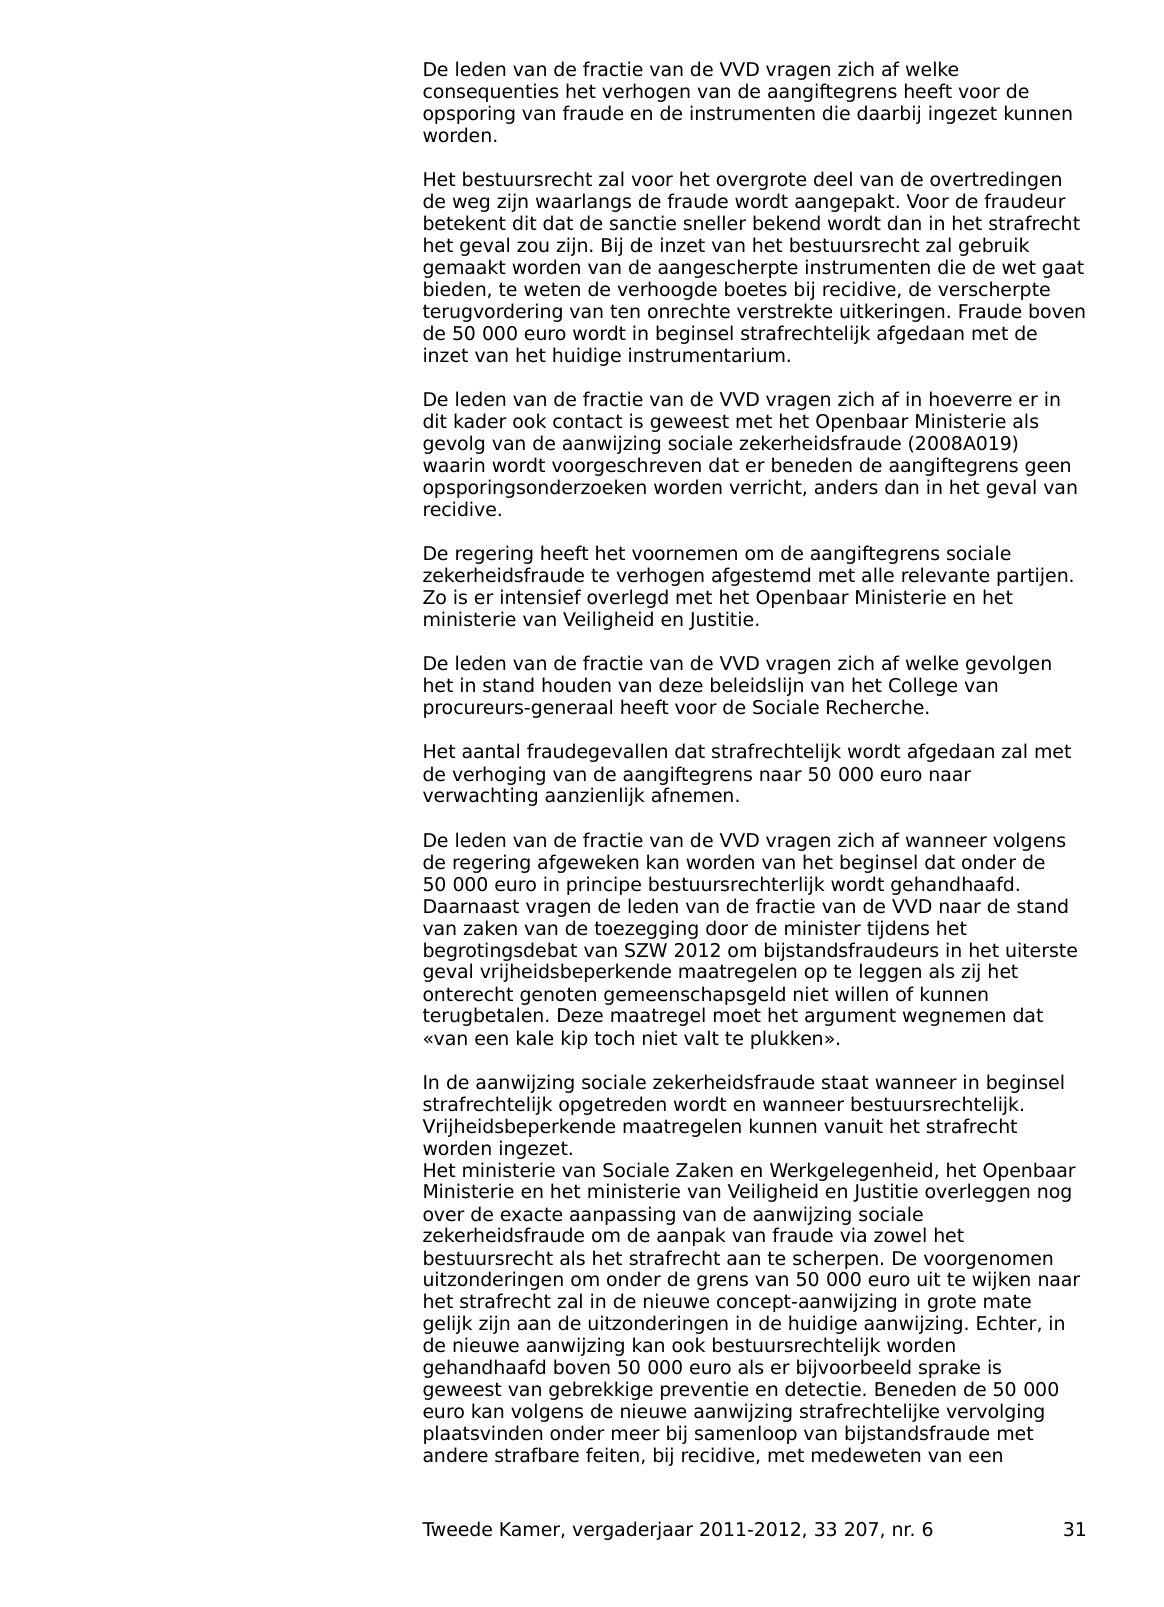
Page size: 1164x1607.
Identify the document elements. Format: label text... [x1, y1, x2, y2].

text De leden van de fractie van de VVD vragen zich af welke gevolgen het in stand houden van deze beleidslijn van het College van procureurs-generaal heeft voor de Sociale Recherche. [422, 653, 1087, 719]
text In de aanwijzing sociale zekerheidsfraude staat wanneer in beginsel strafrechtelijk opgetreden wordt en wanneer bestuursrechtelijk. Vrijheidsbeperkende maatregelen kunnen vanuit het strafrecht worden ingezet. [422, 1072, 1087, 1159]
text De regering heeft het voornemen om de aangiftegrens sociale zekerheidsfraude te verhogen afgestemd met alle relevante partijen. Zo is er intensief overlegd met het Openbaar Ministerie en het ministerie van Veiligheid en Justitie. [422, 543, 1087, 631]
text De leden van de fractie van de VVD vragen zich af in hoeverre er in dit kader ook contact is geweest met het Openbaar Ministerie als gevolg van de aanwijzing sociale zekerheidsfraude (2008A019) waarin wordt voorgeschreven dat er beneden de aangiftegrens geen opsporingsonderzoeken worden verricht, anders dan in het geval van recidive. [422, 389, 1087, 521]
text Het ministerie van Sociale Zaken en Werkgelegenheid, het Openbaar Ministerie en het ministerie van Veiligheid en Justitie overleggen nog over de exacte aanpassing van de aanwijzing sociale zekerheidsfraude om de aanpak van fraude via zowel het bestuursrecht als het strafrecht aan te scherpen. De voorgenomen uitzonderingen om onder de grens van 50 000 euro uit te wijken naar het strafrecht zal in de nieuwe concept-aanwijzing in grote mate gelijk zijn aan de uitzonderingen in de huidige aanwijzing. Echter, in de nieuwe aanwijzing kan ook bestuursrechtelijk worden gehandhaafd boven 50 000 euro als er bijvoorbeeld sprake is geweest van gebrekkige preventie en detectie. Beneden de 50 000 euro kan volgens de nieuwe aanwijzing strafrechtelijke vervolging plaatsvinden onder meer bij samenloop van bijstandsfraude met andere strafbare feiten, bij recidive, met medeweten van een [422, 1159, 1087, 1467]
text Het bestuursrecht zal voor het overgrote deel van de overtredingen de weg zijn waarlangs de fraude wordt aangepakt. Voor de fraudeur betekent dit dat de sanctie sneller bekend wordt dan in het strafrecht het geval zou zijn. Bij de inzet van het bestuursrecht zal gebruik gemaakt worden van de aangescherpte instrumenten die de wet gaat bieden, te weten de verhoogde boetes bij recidive, de verscherpte terugvordering van ten onrechte verstrekte uitkeringen. Fraude boven de 50 000 euro wordt in beginsel strafrechtelijk afgedaan met de inzet van het huidige instrumentarium. [422, 169, 1087, 367]
text De leden van de fractie van de VVD vragen zich af wanneer volgens de regering afgeweken kan worden van het beginsel dat onder de 50 000 euro in principe bestuursrechterlijk wordt gehandhaafd. Daarnaast vragen de leden van de fractie van de VVD naar de stand van zaken van de toezegging door de minister tijdens het begrotingsdebat van SZW 2012 om bijstandsfraudeurs in het uiterste geval vrijheidsbeperkende maatregelen op te leggen als zij het onterecht genoten gemeenschapsgeld niet willen of kunnen terugbetalen. Deze maatregel moet het argument wegnemen dat «van een kale kip toch niet valt te plukken». [422, 829, 1087, 1049]
text De leden van de fractie van de VVD vragen zich af welke consequenties het verhogen van de aangiftegrens heeft voor de opsporing van fraude en de instrumenten die daarbij ingezet kunnen worden. [422, 59, 1087, 147]
text Het aantal fraudegevallen dat strafrechtelijk wordt afgedaan zal met de verhoging van de aangiftegrens naar 50 000 euro naar verwachting aanzienlijk afnemen. [422, 741, 1087, 807]
